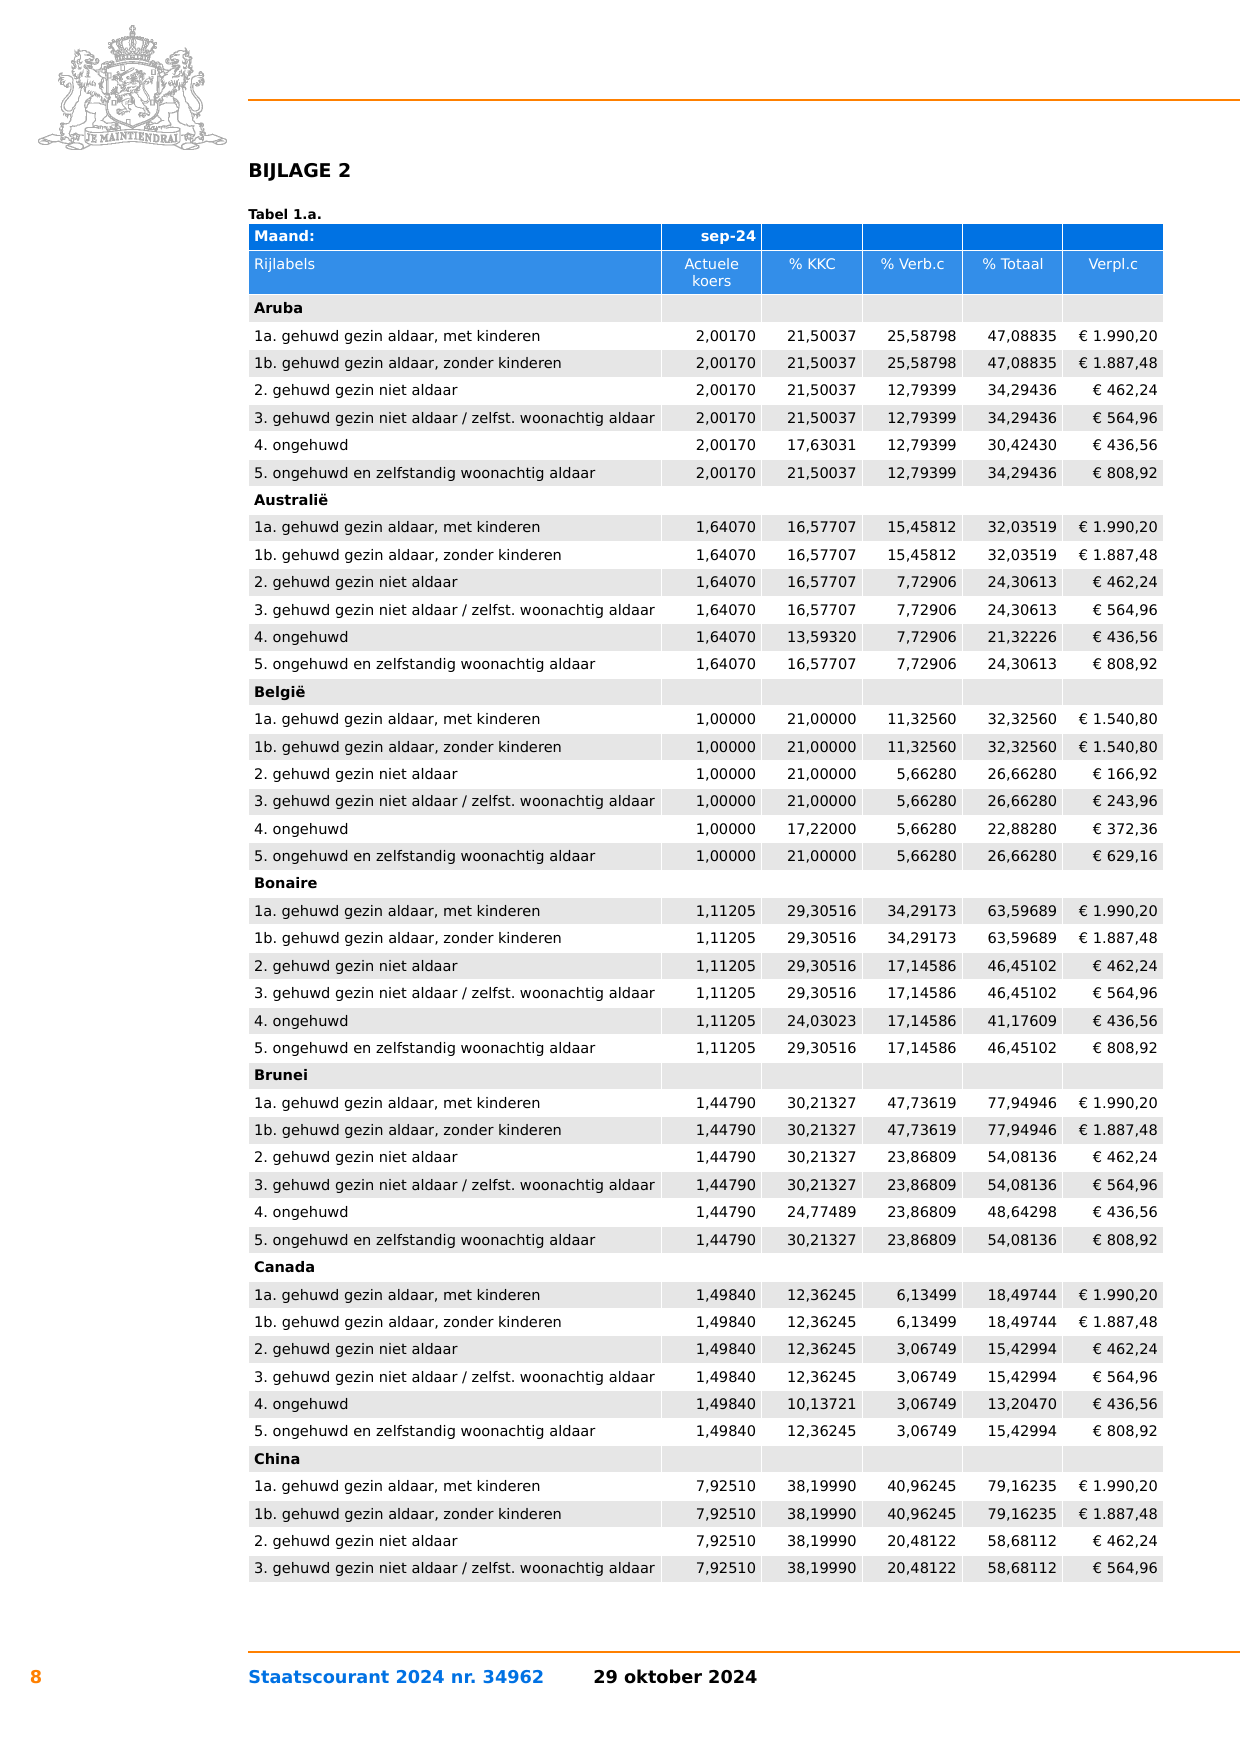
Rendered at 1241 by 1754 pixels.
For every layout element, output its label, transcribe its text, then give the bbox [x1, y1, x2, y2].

table_cell 12,36245 [762, 1419, 862, 1445]
table_cell [863, 295, 962, 322]
table_cell sep-24 [662, 224, 761, 250]
table_cell € 564,96 [1063, 405, 1163, 431]
table_cell 12,79399 [863, 460, 962, 486]
table_cell 1b. gehuwd gezin aldaar, zonder kinderen [249, 1501, 661, 1527]
table_cell € 564,96 [1063, 1556, 1163, 1582]
table_cell € 564,96 [1063, 597, 1163, 623]
table_cell 1,64070 [662, 569, 761, 596]
table_cell 10,13721 [762, 1391, 862, 1418]
table_cell 1,49840 [662, 1336, 761, 1363]
table_cell 40,96245 [863, 1501, 962, 1527]
table_cell 46,45102 [963, 1035, 1062, 1061]
table_cell 7,72906 [863, 652, 962, 678]
table_cell Australië [249, 487, 661, 513]
table_cell 3. gehuwd gezin niet aldaar / zelfst. woonachtig aldaar [249, 980, 661, 1007]
table_cell 54,08136 [963, 1227, 1062, 1253]
table_cell 3. gehuwd gezin niet aldaar / zelfst. woonachtig aldaar [249, 1172, 661, 1198]
table_cell 1,64070 [662, 515, 761, 541]
table_cell [662, 679, 761, 705]
table_cell € 629,16 [1063, 843, 1163, 870]
table_cell [863, 224, 962, 250]
table_cell 1b. gehuwd gezin aldaar, zonder kinderen [249, 926, 661, 952]
table_cell 1,11205 [662, 953, 761, 979]
table_cell [863, 1063, 962, 1089]
table_cell 13,20470 [963, 1391, 1062, 1418]
table_cell 34,29436 [963, 378, 1062, 404]
table_cell 58,68112 [963, 1556, 1062, 1582]
table_cell 4. ongehuwd [249, 1200, 661, 1226]
table_cell [762, 1063, 862, 1089]
table_cell 7,92510 [662, 1556, 761, 1582]
table_cell € 808,92 [1063, 460, 1163, 486]
table_cell € 166,92 [1063, 761, 1163, 787]
table_cell 26,66280 [963, 789, 1062, 815]
table_cell 63,59689 [963, 926, 1062, 952]
table_cell 5. ongehuwd en zelfstandig woonachtig aldaar [249, 843, 661, 870]
table_cell 5. ongehuwd en zelfstandig woonachtig aldaar [249, 1227, 661, 1253]
table_cell 1,44790 [662, 1227, 761, 1253]
table_cell 3,06749 [863, 1391, 962, 1418]
table_cell 47,73619 [863, 1090, 962, 1116]
table_cell 17,22000 [762, 816, 862, 842]
table_cell € 436,56 [1063, 1391, 1163, 1418]
table_cell 13,59320 [762, 624, 862, 651]
table_cell 3. gehuwd gezin niet aldaar / zelfst. woonachtig aldaar [249, 789, 661, 815]
table_cell 7,92510 [662, 1474, 761, 1500]
table_cell [762, 1446, 862, 1472]
table_cell 32,03519 [963, 542, 1062, 568]
table_cell 29,30516 [762, 1035, 862, 1061]
table_cell 21,00000 [762, 761, 862, 787]
table_cell 2. gehuwd gezin niet aldaar [249, 1145, 661, 1171]
table_cell € 462,24 [1063, 1528, 1163, 1554]
table_cell 48,64298 [963, 1200, 1062, 1226]
table_cell 1,11205 [662, 1035, 761, 1061]
table_cell 22,88280 [963, 816, 1062, 842]
table_cell Actuele koers [662, 251, 761, 294]
table_cell % Totaal [963, 251, 1062, 294]
table_cell 77,94946 [963, 1090, 1062, 1116]
table_cell 2,00170 [662, 350, 761, 377]
table_cell 2,00170 [662, 433, 761, 459]
table_cell 32,32560 [963, 734, 1062, 760]
table_cell 40,96245 [863, 1474, 962, 1500]
table_cell 1b. gehuwd gezin aldaar, zonder kinderen [249, 1309, 661, 1335]
table_cell 15,42994 [963, 1364, 1062, 1390]
table_cell 12,36245 [762, 1309, 862, 1335]
table_cell € 1.990,20 [1063, 898, 1163, 924]
table_cell [762, 224, 862, 250]
table_cell 46,45102 [963, 980, 1062, 1007]
table_cell 18,49744 [963, 1282, 1062, 1308]
table_cell 1,00000 [662, 706, 761, 733]
table_cell € 1.540,80 [1063, 734, 1163, 760]
table_cell Maand: [249, 224, 661, 250]
table_cell 21,00000 [762, 789, 862, 815]
table_cell € 1.887,48 [1063, 1117, 1163, 1144]
table_cell 1,11205 [662, 926, 761, 952]
table_cell € 1.990,20 [1063, 1090, 1163, 1116]
table_cell 79,16235 [963, 1501, 1062, 1527]
table_cell € 1.887,48 [1063, 1309, 1163, 1335]
table_cell 1a. gehuwd gezin aldaar, met kinderen [249, 1474, 661, 1500]
table_cell 63,59689 [963, 898, 1062, 924]
table_cell 18,49744 [963, 1309, 1062, 1335]
table_cell 23,86809 [863, 1227, 962, 1253]
table_cell 46,45102 [963, 953, 1062, 979]
table_cell € 462,24 [1063, 378, 1163, 404]
table_cell € 462,24 [1063, 953, 1163, 979]
table_cell 3,06749 [863, 1336, 962, 1363]
table_cell [1063, 1446, 1163, 1472]
table_cell € 808,92 [1063, 652, 1163, 678]
table_cell 47,08835 [963, 323, 1062, 349]
table_cell 1b. gehuwd gezin aldaar, zonder kinderen [249, 1117, 661, 1144]
table_cell 4. ongehuwd [249, 1008, 661, 1034]
table_cell 30,21327 [762, 1145, 862, 1171]
table_cell € 1.990,20 [1063, 1474, 1163, 1500]
table_cell € 1.990,20 [1063, 323, 1163, 349]
table_cell [662, 1446, 761, 1472]
table_cell [863, 487, 962, 513]
table_cell 24,30613 [963, 569, 1062, 596]
table_cell Verpl.c [1063, 251, 1163, 294]
table_cell 21,00000 [762, 734, 862, 760]
table_cell 7,92510 [662, 1528, 761, 1554]
table_cell 29,30516 [762, 980, 862, 1007]
table_cell 38,19990 [762, 1474, 862, 1500]
table_cell 34,29436 [963, 405, 1062, 431]
table_cell 47,73619 [863, 1117, 962, 1144]
table_cell 1,64070 [662, 597, 761, 623]
table_cell 12,79399 [863, 433, 962, 459]
table_cell 1,44790 [662, 1200, 761, 1226]
table_cell 7,72906 [863, 569, 962, 596]
table_cell 5,66280 [863, 761, 962, 787]
table_cell [963, 871, 1062, 897]
table_cell € 564,96 [1063, 980, 1163, 1007]
table_cell 3. gehuwd gezin niet aldaar / zelfst. woonachtig aldaar [249, 405, 661, 431]
table_cell 17,63031 [762, 433, 862, 459]
table_cell 1,64070 [662, 652, 761, 678]
table_cell € 1.990,20 [1063, 1282, 1163, 1308]
table_cell 2. gehuwd gezin niet aldaar [249, 1336, 661, 1363]
table_cell 1,00000 [662, 789, 761, 815]
table_cell 1,44790 [662, 1172, 761, 1198]
table_cell [662, 871, 761, 897]
table_cell 5. ongehuwd en zelfstandig woonachtig aldaar [249, 1419, 661, 1445]
table_cell 1b. gehuwd gezin aldaar, zonder kinderen [249, 350, 661, 377]
table_cell 30,21327 [762, 1117, 862, 1144]
table_cell [963, 1254, 1062, 1281]
table_cell € 462,24 [1063, 1145, 1163, 1171]
table_cell 2,00170 [662, 460, 761, 486]
table_cell 25,58798 [863, 323, 962, 349]
table_cell [662, 295, 761, 322]
table_cell 1a. gehuwd gezin aldaar, met kinderen [249, 1282, 661, 1308]
table_cell [963, 679, 1062, 705]
table_cell 1,00000 [662, 761, 761, 787]
table_cell 21,50037 [762, 460, 862, 486]
table_cell 16,57707 [762, 652, 862, 678]
table_cell 24,30613 [963, 652, 1062, 678]
table_cell [662, 1254, 761, 1281]
table_cell 12,79399 [863, 378, 962, 404]
table_cell 1b. gehuwd gezin aldaar, zonder kinderen [249, 542, 661, 568]
table_cell 16,57707 [762, 542, 862, 568]
table_cell € 243,96 [1063, 789, 1163, 815]
table_cell 3,06749 [863, 1419, 962, 1445]
table_cell 32,03519 [963, 515, 1062, 541]
table_cell 1,64070 [662, 542, 761, 568]
table_cell 38,19990 [762, 1528, 862, 1554]
table_cell 30,21327 [762, 1090, 862, 1116]
table_cell € 1.887,48 [1063, 926, 1163, 952]
table_cell 4. ongehuwd [249, 1391, 661, 1418]
table_cell 1a. gehuwd gezin aldaar, met kinderen [249, 898, 661, 924]
table_cell 32,32560 [963, 706, 1062, 733]
table_cell 21,00000 [762, 706, 862, 733]
table_cell € 436,56 [1063, 1200, 1163, 1226]
table_cell 2,00170 [662, 405, 761, 431]
table_cell 38,19990 [762, 1501, 862, 1527]
table_cell Aruba [249, 295, 661, 322]
table_cell 3,06749 [863, 1364, 962, 1390]
table_cell 21,50037 [762, 405, 862, 431]
table_cell € 808,92 [1063, 1419, 1163, 1445]
table_cell 3. gehuwd gezin niet aldaar / zelfst. woonachtig aldaar [249, 1556, 661, 1582]
table_cell 17,14586 [863, 1035, 962, 1061]
table_cell 23,86809 [863, 1145, 962, 1171]
table_cell 30,42430 [963, 433, 1062, 459]
table_cell 12,36245 [762, 1336, 862, 1363]
table_cell 1,49840 [662, 1364, 761, 1390]
table_cell € 462,24 [1063, 1336, 1163, 1363]
table_cell 11,32560 [863, 706, 962, 733]
table_cell 77,94946 [963, 1117, 1062, 1144]
table_cell 30,21327 [762, 1172, 862, 1198]
table_cell België [249, 679, 661, 705]
table_cell € 808,92 [1063, 1227, 1163, 1253]
table_cell € 564,96 [1063, 1172, 1163, 1198]
table_cell 2,00170 [662, 378, 761, 404]
table_cell 16,57707 [762, 515, 862, 541]
table_cell [863, 1254, 962, 1281]
table_cell 1,44790 [662, 1117, 761, 1144]
table_cell 1,00000 [662, 816, 761, 842]
table_cell 38,19990 [762, 1556, 862, 1582]
table_cell 21,32226 [963, 624, 1062, 651]
table_cell 2,00170 [662, 323, 761, 349]
table_cell 41,17609 [963, 1008, 1062, 1034]
table_cell 5,66280 [863, 843, 962, 870]
table_cell 1a. gehuwd gezin aldaar, met kinderen [249, 1090, 661, 1116]
table_cell 7,92510 [662, 1501, 761, 1527]
table_cell 1,44790 [662, 1090, 761, 1116]
table_cell 24,77489 [762, 1200, 862, 1226]
table_cell 15,42994 [963, 1336, 1062, 1363]
table_cell 21,50037 [762, 350, 862, 377]
table_cell % Verb.c [863, 251, 962, 294]
table_cell 2. gehuwd gezin niet aldaar [249, 569, 661, 596]
table_cell 1b. gehuwd gezin aldaar, zonder kinderen [249, 734, 661, 760]
table_cell [762, 487, 862, 513]
table_cell [1063, 1063, 1163, 1089]
table_cell 5. ongehuwd en zelfstandig woonachtig aldaar [249, 460, 661, 486]
table_cell 26,66280 [963, 761, 1062, 787]
table_cell 30,21327 [762, 1227, 862, 1253]
table_cell 24,03023 [762, 1008, 862, 1034]
table_cell 1,44790 [662, 1145, 761, 1171]
table_cell 6,13499 [863, 1309, 962, 1335]
table_cell 34,29436 [963, 460, 1062, 486]
table_cell 1,49840 [662, 1309, 761, 1335]
table_cell 2. gehuwd gezin niet aldaar [249, 1528, 661, 1554]
table_cell 21,50037 [762, 323, 862, 349]
table_cell 47,08835 [963, 350, 1062, 377]
table_cell 26,66280 [963, 843, 1062, 870]
table_cell 54,08136 [963, 1145, 1062, 1171]
table_cell 17,14586 [863, 980, 962, 1007]
table_cell 1,49840 [662, 1391, 761, 1418]
table_cell 21,50037 [762, 378, 862, 404]
table_cell Bonaire [249, 871, 661, 897]
table_cell [863, 1446, 962, 1472]
table_cell € 808,92 [1063, 1035, 1163, 1061]
table_cell € 436,56 [1063, 1008, 1163, 1034]
table_cell 1,00000 [662, 843, 761, 870]
table_cell [1063, 679, 1163, 705]
table_cell 7,72906 [863, 624, 962, 651]
table_cell [863, 871, 962, 897]
table_cell 25,58798 [863, 350, 962, 377]
table_cell 1,49840 [662, 1282, 761, 1308]
table_cell € 1.540,80 [1063, 706, 1163, 733]
table_cell 2. gehuwd gezin niet aldaar [249, 761, 661, 787]
table_cell [863, 679, 962, 705]
table_cell 1,64070 [662, 624, 761, 651]
table_cell 34,29173 [863, 926, 962, 952]
table_cell 17,14586 [863, 953, 962, 979]
table_cell 12,36245 [762, 1282, 862, 1308]
table_cell 23,86809 [863, 1200, 962, 1226]
table_cell [762, 1254, 862, 1281]
table_cell € 1.887,48 [1063, 1501, 1163, 1527]
table_cell [662, 487, 761, 513]
table_cell 16,57707 [762, 569, 862, 596]
table_cell € 372,36 [1063, 816, 1163, 842]
table_cell [1063, 871, 1163, 897]
subtitle BIJLAGE 2 [248, 160, 1163, 182]
table_cell [1063, 224, 1163, 250]
table_cell China [249, 1446, 661, 1472]
table_cell 34,29173 [863, 898, 962, 924]
table_cell 5. ongehuwd en zelfstandig woonachtig aldaar [249, 652, 661, 678]
table_cell 1a. gehuwd gezin aldaar, met kinderen [249, 706, 661, 733]
table_cell 15,45812 [863, 542, 962, 568]
table_cell 1,49840 [662, 1419, 761, 1445]
table_cell 4. ongehuwd [249, 433, 661, 459]
table_cell 1a. gehuwd gezin aldaar, met kinderen [249, 323, 661, 349]
table_cell [1063, 487, 1163, 513]
table_cell 16,57707 [762, 597, 862, 623]
table_cell [762, 679, 862, 705]
table_cell [762, 871, 862, 897]
table_cell Brunei [249, 1063, 661, 1089]
table_cell [1063, 295, 1163, 322]
table_cell 2. gehuwd gezin niet aldaar [249, 378, 661, 404]
table_cell 5,66280 [863, 789, 962, 815]
table_cell 5. ongehuwd en zelfstandig woonachtig aldaar [249, 1035, 661, 1061]
table_cell 29,30516 [762, 898, 862, 924]
table_cell 21,00000 [762, 843, 862, 870]
table_cell € 1.990,20 [1063, 515, 1163, 541]
table_cell [963, 1446, 1062, 1472]
table_cell 5,66280 [863, 816, 962, 842]
table_cell 3. gehuwd gezin niet aldaar / zelfst. woonachtig aldaar [249, 597, 661, 623]
table_cell 54,08136 [963, 1172, 1062, 1198]
table_cell € 436,56 [1063, 624, 1163, 651]
table_cell [762, 295, 862, 322]
table_cell Rijlabels [249, 251, 661, 294]
table_cell 3. gehuwd gezin niet aldaar / zelfst. woonachtig aldaar [249, 1364, 661, 1390]
table_cell 58,68112 [963, 1528, 1062, 1554]
table_cell 29,30516 [762, 926, 862, 952]
table_cell € 1.887,48 [1063, 542, 1163, 568]
table_cell € 436,56 [1063, 433, 1163, 459]
table_cell 1,00000 [662, 734, 761, 760]
table_cell 1,11205 [662, 898, 761, 924]
table_cell 15,42994 [963, 1419, 1062, 1445]
table_cell 4. ongehuwd [249, 816, 661, 842]
table_cell 1,11205 [662, 980, 761, 1007]
table_cell [963, 1063, 1062, 1089]
table_cell 24,30613 [963, 597, 1062, 623]
table_cell € 462,24 [1063, 569, 1163, 596]
table_cell [963, 487, 1062, 513]
table_cell 7,72906 [863, 597, 962, 623]
table_cell 79,16235 [963, 1474, 1062, 1500]
table_cell € 564,96 [1063, 1364, 1163, 1390]
table_cell 15,45812 [863, 515, 962, 541]
table_cell 20,48122 [863, 1528, 962, 1554]
table_cell Canada [249, 1254, 661, 1281]
table_cell 20,48122 [863, 1556, 962, 1582]
table_cell [1063, 1254, 1163, 1281]
table_cell [662, 1063, 761, 1089]
table_cell 11,32560 [863, 734, 962, 760]
table_cell € 1.887,48 [1063, 350, 1163, 377]
table_cell 4. ongehuwd [249, 624, 661, 651]
table_cell 1a. gehuwd gezin aldaar, met kinderen [249, 515, 661, 541]
table_cell 17,14586 [863, 1008, 962, 1034]
picture [38, 25, 227, 150]
table_cell 29,30516 [762, 953, 862, 979]
table_cell % KKC [762, 251, 862, 294]
table_cell 2. gehuwd gezin niet aldaar [249, 953, 661, 979]
table_cell 23,86809 [863, 1172, 962, 1198]
table_header Tabel 1.a. [248, 207, 1163, 223]
table_cell 12,79399 [863, 405, 962, 431]
table_cell [963, 295, 1062, 322]
table_cell 6,13499 [863, 1282, 962, 1308]
table_cell 1,11205 [662, 1008, 761, 1034]
table_cell [963, 224, 1062, 250]
table_cell 12,36245 [762, 1364, 862, 1390]
